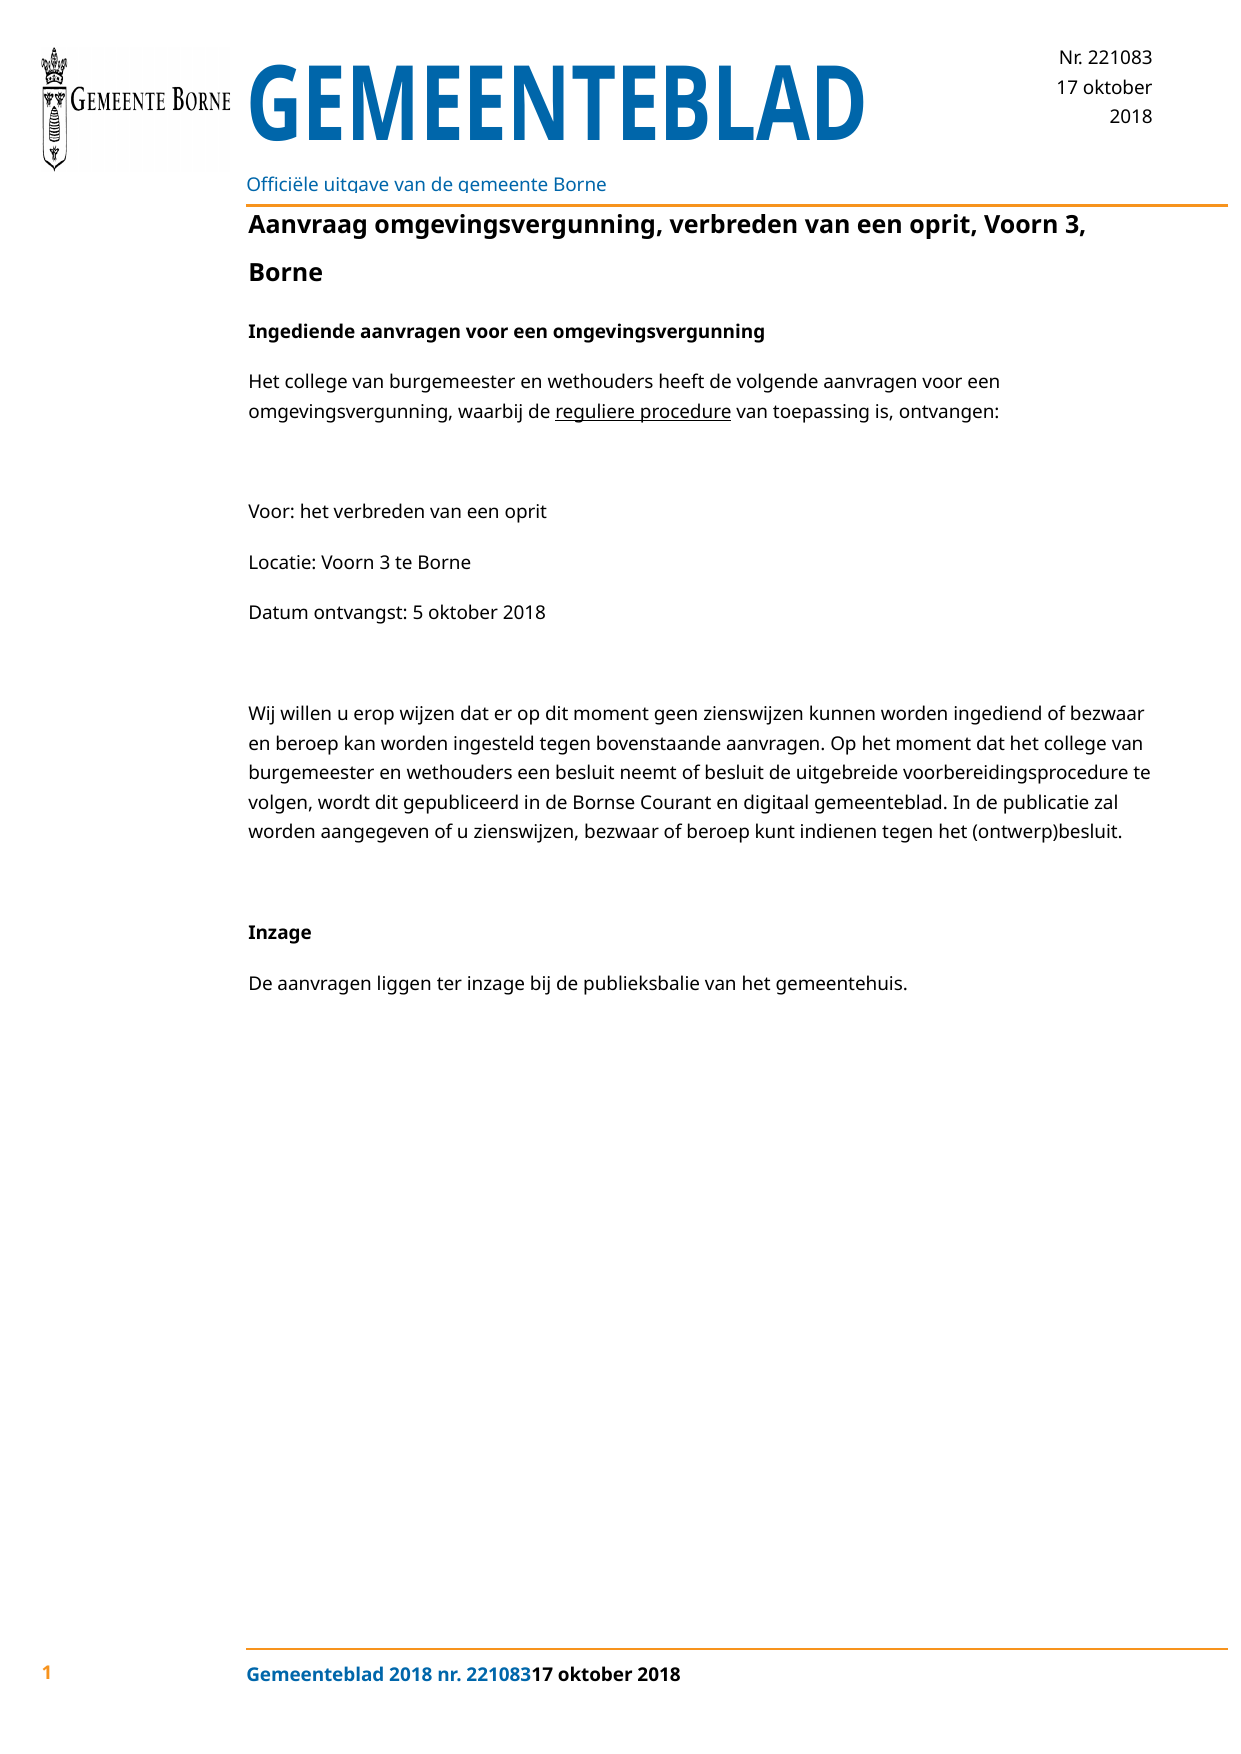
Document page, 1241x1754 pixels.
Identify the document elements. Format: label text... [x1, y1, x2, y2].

text De aanvragen liggen ter inzage bij de publieksbalie van het gemeentehuis. [248, 970, 1152, 996]
picture [41, 47, 231, 172]
text Ingediende aanvragen voor een omgevingsvergunning [248, 318, 1152, 344]
text Locatie: Voorn 3 te Borne [248, 549, 1152, 575]
text Voor: het verbreden van een oprit [248, 499, 1152, 524]
text Wij willen u erop wijzen dat er op dit moment geen zienswijzen kunnen worden ingediend of bezwaar en beroep kan worden ingesteld tegen bovenstaande aanvragen. Op het moment dat het college van burgemeester en wethouders een besluit neemt of besluit de uitgebreide voorbereidingsprocedure te volgen, wordt dit gepubliceerd in de Bornse Courant en digitaal gemeenteblad. In de publicatie zal worden aangegeven of u zienswijzen, bezwaar of beroep kunt indienen tegen het (ontwerp)besluit. [248, 700, 1152, 844]
text Inzage [248, 919, 1152, 945]
text Datum ontvangst: 5 oktober 2018 [248, 599, 1152, 625]
text Aanvraag omgevingsvergunning, verbreden van een oprit, Voorn 3, Borne [248, 207, 1152, 288]
text Het college van burgemeester en wethouders heeft de volgende aanvragen voor een omgevingsvergunning, waarbij de reguliere procedure van toepassing is, ontvangen: [248, 368, 1152, 424]
